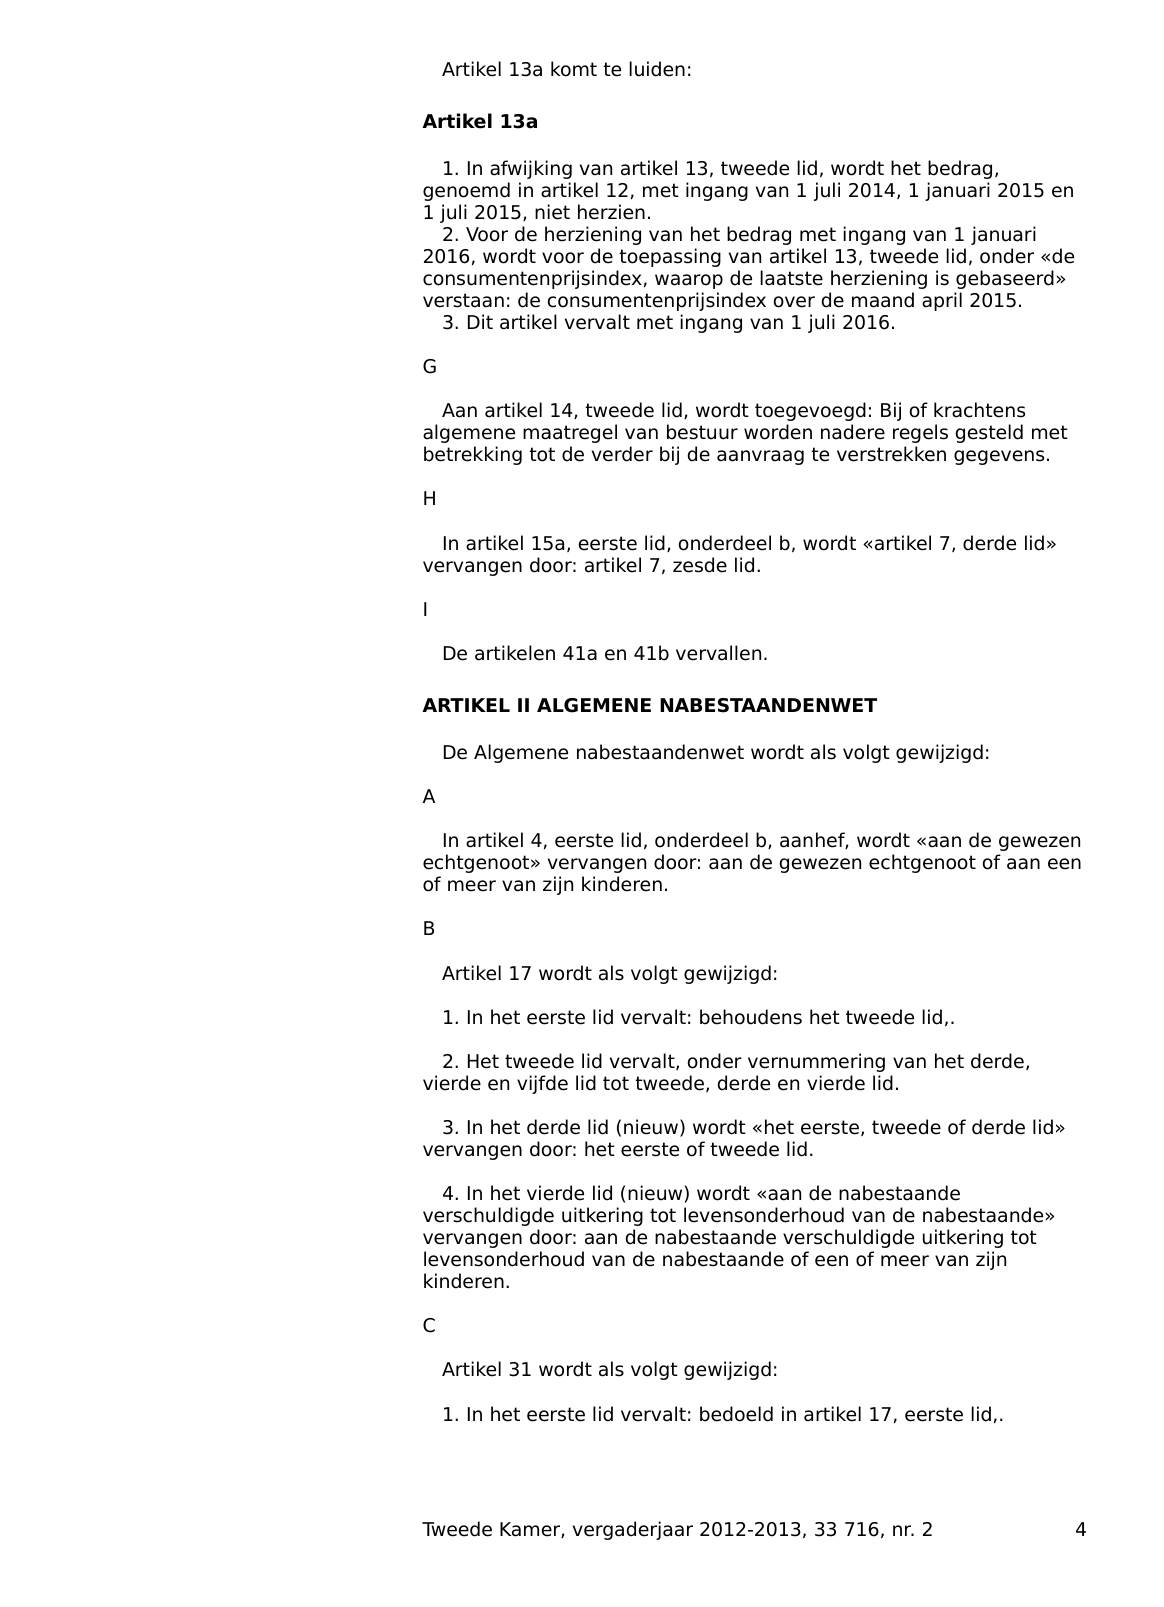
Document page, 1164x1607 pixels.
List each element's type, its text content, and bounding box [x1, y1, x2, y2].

text B [422, 918, 1087, 940]
text 3. In het derde lid (nieuw) wordt «het eerste, tweede of derde lid» vervangen door: het eerste of tweede lid. [422, 1117, 1087, 1161]
text I [422, 599, 1087, 621]
text Artikel 13a komt te luiden: [422, 59, 1087, 81]
subtitle Artikel 13a [422, 111, 1087, 133]
text De Algemene nabestaandenwet wordt als volgt gewijzigd: [422, 742, 1087, 764]
text 1. In het eerste lid vervalt: bedoeld in artikel 17, eerste lid,. [422, 1403, 1087, 1425]
text 3. Dit artikel vervalt met ingang van 1 juli 2016. [422, 312, 1087, 334]
text Artikel 31 wordt als volgt gewijzigd: [422, 1359, 1087, 1381]
text 1. In afwijking van artikel 13, tweede lid, wordt het bedrag, genoemd in artikel 12, met ingang van 1 juli 2014, 1 januari 2015 en 1 juli 2015, niet herzien. [422, 158, 1087, 224]
text Aan artikel 14, tweede lid, wordt toegevoegd: Bij of krachtens algemene maatregel van bestuur worden nadere regels gesteld met betrekking tot de verder bij de aanvraag te verstrekken gegevens. [422, 400, 1087, 466]
text 2. Het tweede lid vervalt, onder vernummering van het derde, vierde en vijfde lid tot tweede, derde en vierde lid. [422, 1051, 1087, 1095]
text Artikel 17 wordt als volgt gewijzigd: [422, 962, 1087, 984]
text In artikel 4, eerste lid, onderdeel b, aanhef, wordt «aan de gewezen echtgenoot» vervangen door: aan de gewezen echtgenoot of aan een of meer van zijn kinderen. [422, 830, 1087, 896]
text 2. Voor de herziening van het bedrag met ingang van 1 januari 2016, wordt voor de toepassing van artikel 13, tweede lid, onder «de consumentenprijsindex, waarop de laatste herziening is gebaseerd» verstaan: de consumentenprijsindex over de maand april 2015. [422, 224, 1087, 312]
text 1. In het eerste lid vervalt: behoudens het tweede lid,. [422, 1007, 1087, 1028]
text 4. In het vierde lid (nieuw) wordt «aan de nabestaande verschuldigde uitkering tot levensonderhoud van de nabestaande» vervangen door: aan de nabestaande verschuldigde uitkering tot levensonderhoud van de nabestaande of een of meer van zijn kinderen. [422, 1183, 1087, 1293]
text C [422, 1315, 1087, 1337]
text H [422, 488, 1087, 510]
subtitle ARTIKEL II ALGEMENE NABESTAANDENWET [422, 695, 1087, 717]
text G [422, 356, 1087, 378]
text De artikelen 41a en 41b vervallen. [422, 643, 1087, 665]
text A [422, 786, 1087, 808]
text In artikel 15a, eerste lid, onderdeel b, wordt «artikel 7, derde lid» vervangen door: artikel 7, zesde lid. [422, 532, 1087, 576]
